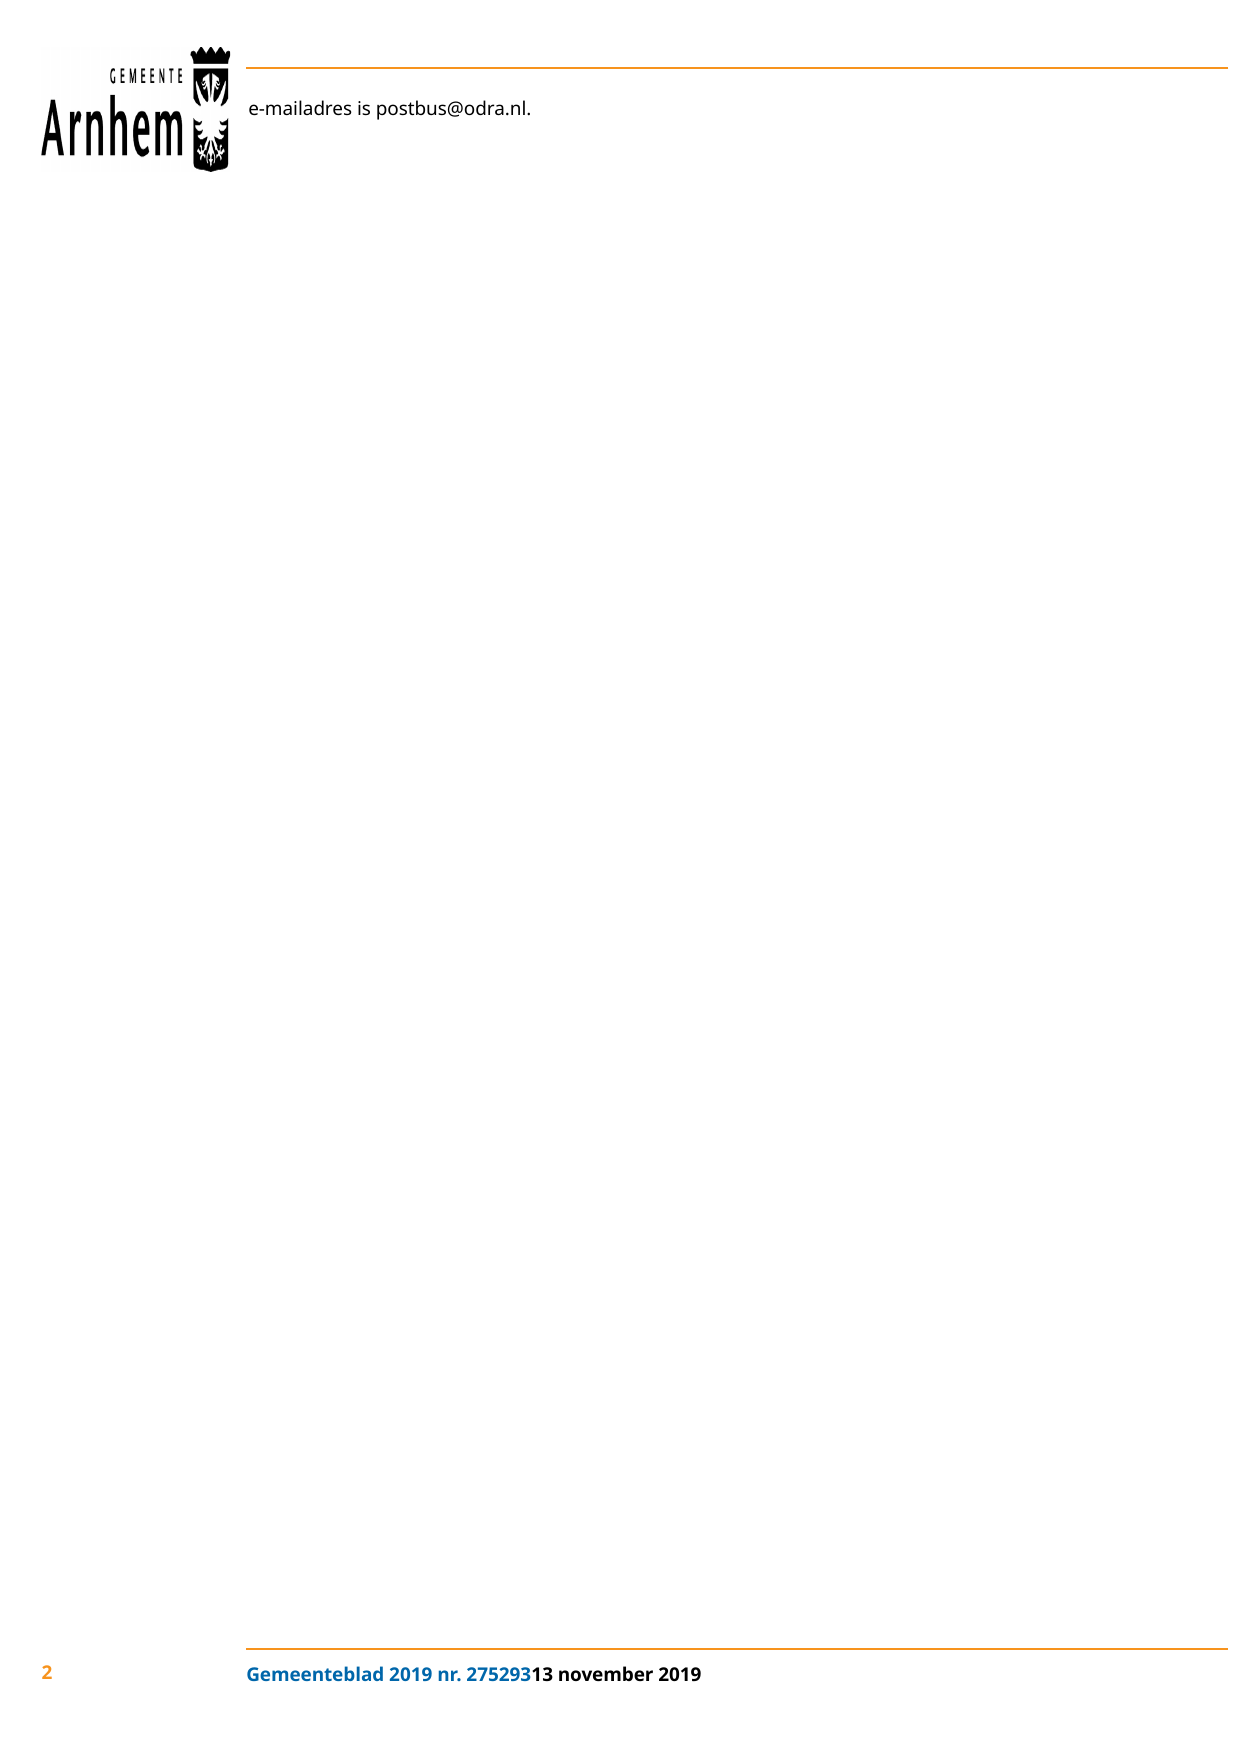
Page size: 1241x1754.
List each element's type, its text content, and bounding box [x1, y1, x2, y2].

text e-mailadres is postbus@odra.nl. [248, 95, 1152, 121]
picture [41, 47, 231, 172]
